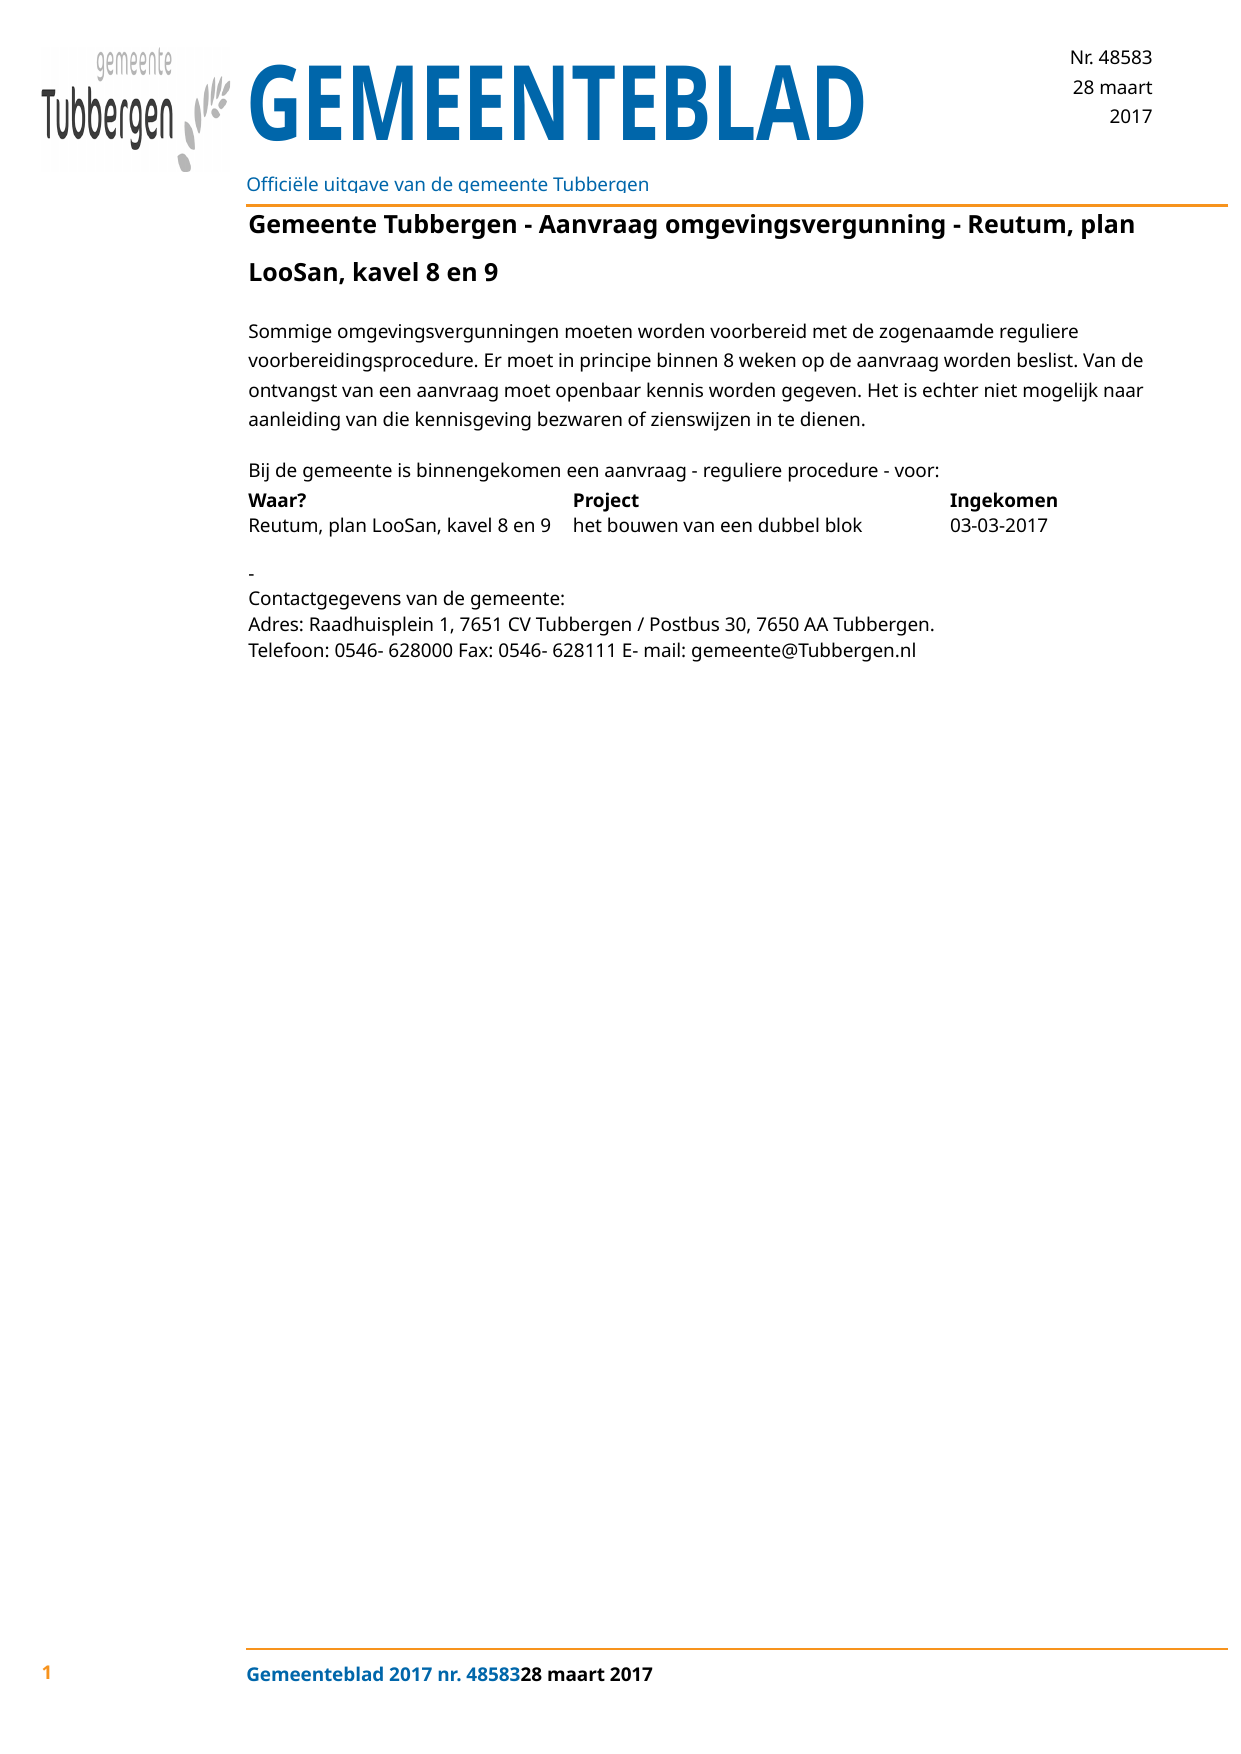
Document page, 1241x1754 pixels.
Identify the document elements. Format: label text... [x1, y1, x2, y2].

table_cell 03-03-2017 [950, 513, 1152, 538]
text Gemeente Tubbergen - Aanvraag omgevingsvergunning - Reutum, plan LooSan, kavel 8 en 9 [248, 207, 1152, 288]
table_cell het bouwen van een dubbel blok [573, 513, 950, 538]
table_header Waar? [248, 487, 573, 512]
text - [248, 560, 1152, 585]
table_header Ingekomen [950, 487, 1152, 512]
text Sommige omgevingsvergunningen moeten worden voorbereid met de zogenaamde reguliere voorbereidingsprocedure. Er moet in principe binnen 8 weken op de aanvraag worden beslist. Van de ontvangst van een aanvraag moet openbaar kennis worden gegeven. Het is echter niet mogelijk naar aanleiding van die kennisgeving bezwaren of zienswijzen in te dienen. [248, 318, 1152, 432]
table_cell Reutum, plan LooSan, kavel 8 en 9 [248, 513, 573, 538]
text Contactgegevens van de gemeente: [248, 585, 1152, 611]
table_header Project [573, 487, 950, 512]
text Bij de gemeente is binnengekomen een aanvraag - reguliere procedure - voor: [248, 457, 1152, 483]
picture [41, 47, 231, 172]
text Adres: Raadhuisplein 1, 7651 CV Tubbergen / Postbus 30, 7650 AA Tubbergen. [248, 611, 1152, 637]
text Telefoon: 0546- 628000 Fax: 0546- 628111 E- mail: gemeente@Tubbergen.nl [248, 637, 1152, 663]
